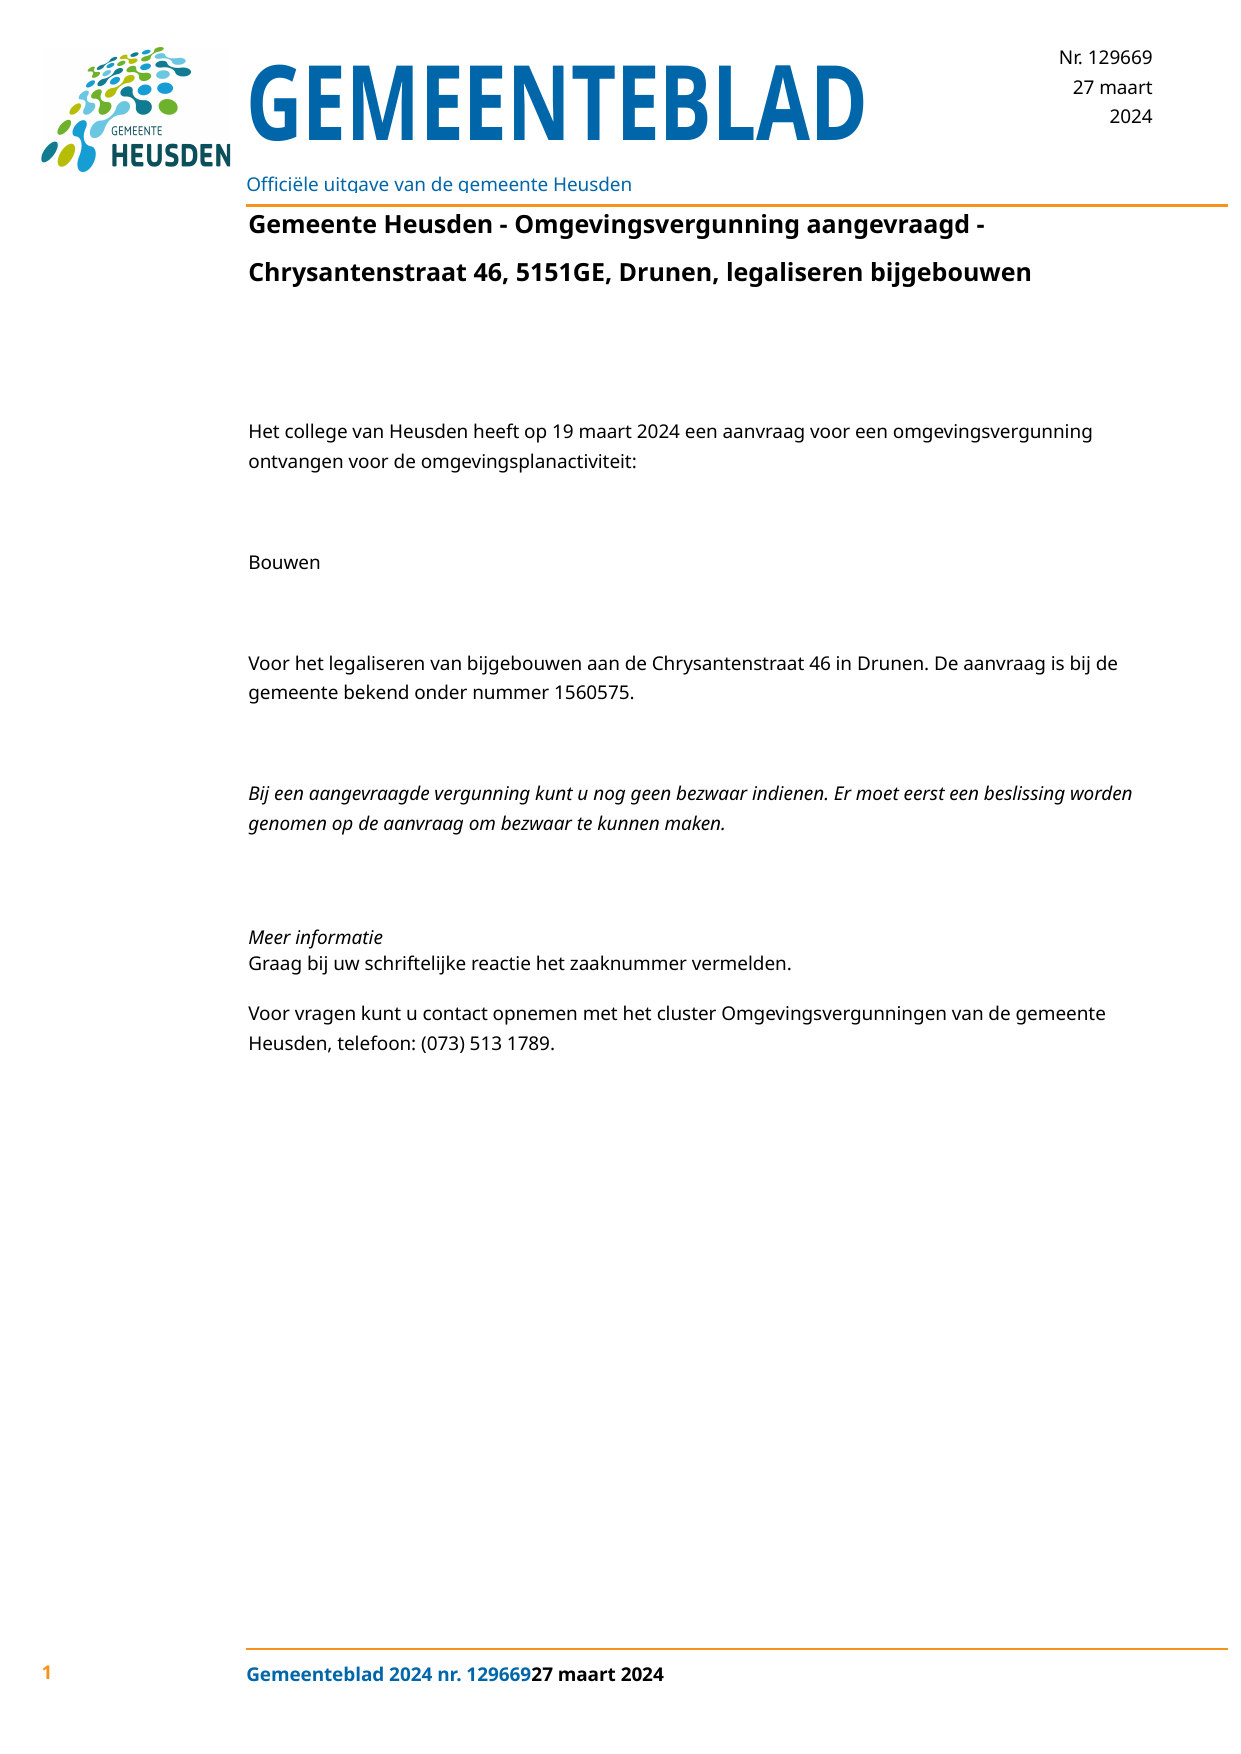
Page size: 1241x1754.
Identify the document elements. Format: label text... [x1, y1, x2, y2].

text Bouwen [248, 549, 1152, 575]
text Graag bij uw schriftelijke reactie het zaaknummer vermelden. [248, 950, 1152, 976]
text Voor het legaliseren van bijgebouwen aan de Chrysantenstraat 46 in Drunen. De aanvraag is bij de gemeente bekend onder nummer 1560575. [248, 650, 1152, 705]
text Voor vragen kunt u contact opnemen met het cluster Omgevingsvergunningen van de gemeente Heusden, telefoon: (073) 513 1789. [248, 1001, 1152, 1056]
text Meer informatie [248, 924, 1152, 950]
text Bij een aangevraagde vergunning kunt u nog geen bezwaar indienen. Er moet eerst een beslissing worden genomen op de aanvraag om bezwaar te kunnen maken. [248, 780, 1152, 836]
picture [41, 47, 231, 172]
text Gemeente Heusden - Omgevingsvergunning aangevraagd - Chrysantenstraat 46, 5151GE, Drunen, legaliseren bijgebouwen [248, 207, 1152, 288]
text Het college van Heusden heeft op 19 maart 2024 een aanvraag voor een omgevingsvergunning ontvangen voor de omgevingsplanactiviteit: [248, 419, 1152, 474]
